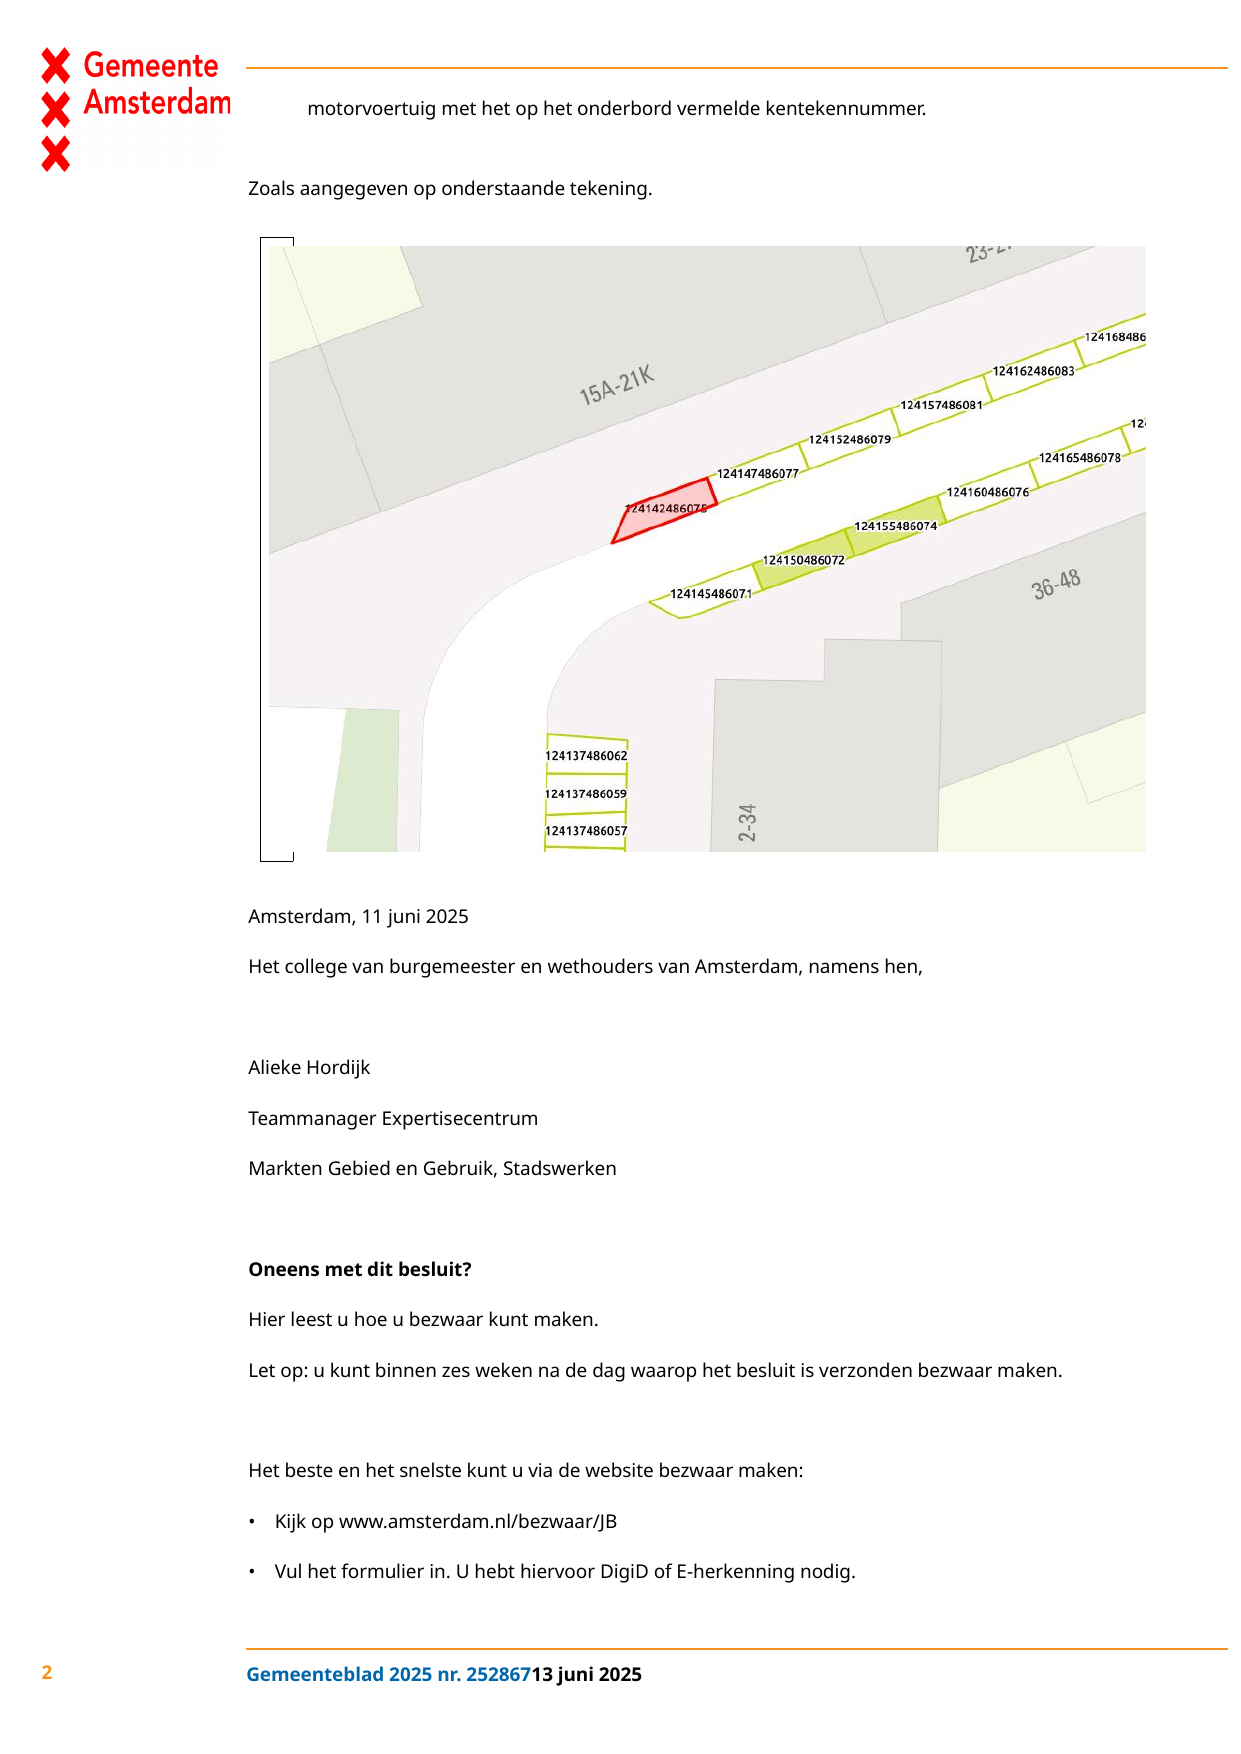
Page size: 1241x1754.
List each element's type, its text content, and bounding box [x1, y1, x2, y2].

picture [268, 246, 1146, 852]
list motorvoertuig met het op het onderbord vermelde kentekennummer. [248, 95, 1152, 121]
text Hier leest u hoe u bezwaar kunt maken. [248, 1306, 1152, 1332]
text • Vul het formulier in. U hebt hiervoor DigiD of E-herkenning nodig. [248, 1558, 1152, 1584]
text Zoals aangegeven op onderstaande tekening. [248, 175, 1152, 201]
text Teammanager Expertisecentrum [248, 1105, 1152, 1131]
text Oneens met dit besluit? [248, 1256, 1152, 1282]
text Het beste en het snelste kunt u via de website bezwaar maken: [248, 1458, 1152, 1483]
picture [41, 47, 231, 172]
text Het college van burgemeester en wethouders van Amsterdam, namens hen, [248, 953, 1152, 979]
text Amsterdam, 11 juni 2025 [248, 903, 1152, 929]
text Markten Gebied en Gebruik, Stadswerken [248, 1155, 1152, 1181]
text Alieke Hordijk [248, 1054, 1152, 1080]
text Let op: u kunt binnen zes weken na de dag waarop het besluit is verzonden bezwaar maken. [248, 1357, 1152, 1383]
text • Kijk op www.amsterdam.nl/bezwaar/JB [248, 1508, 1152, 1534]
